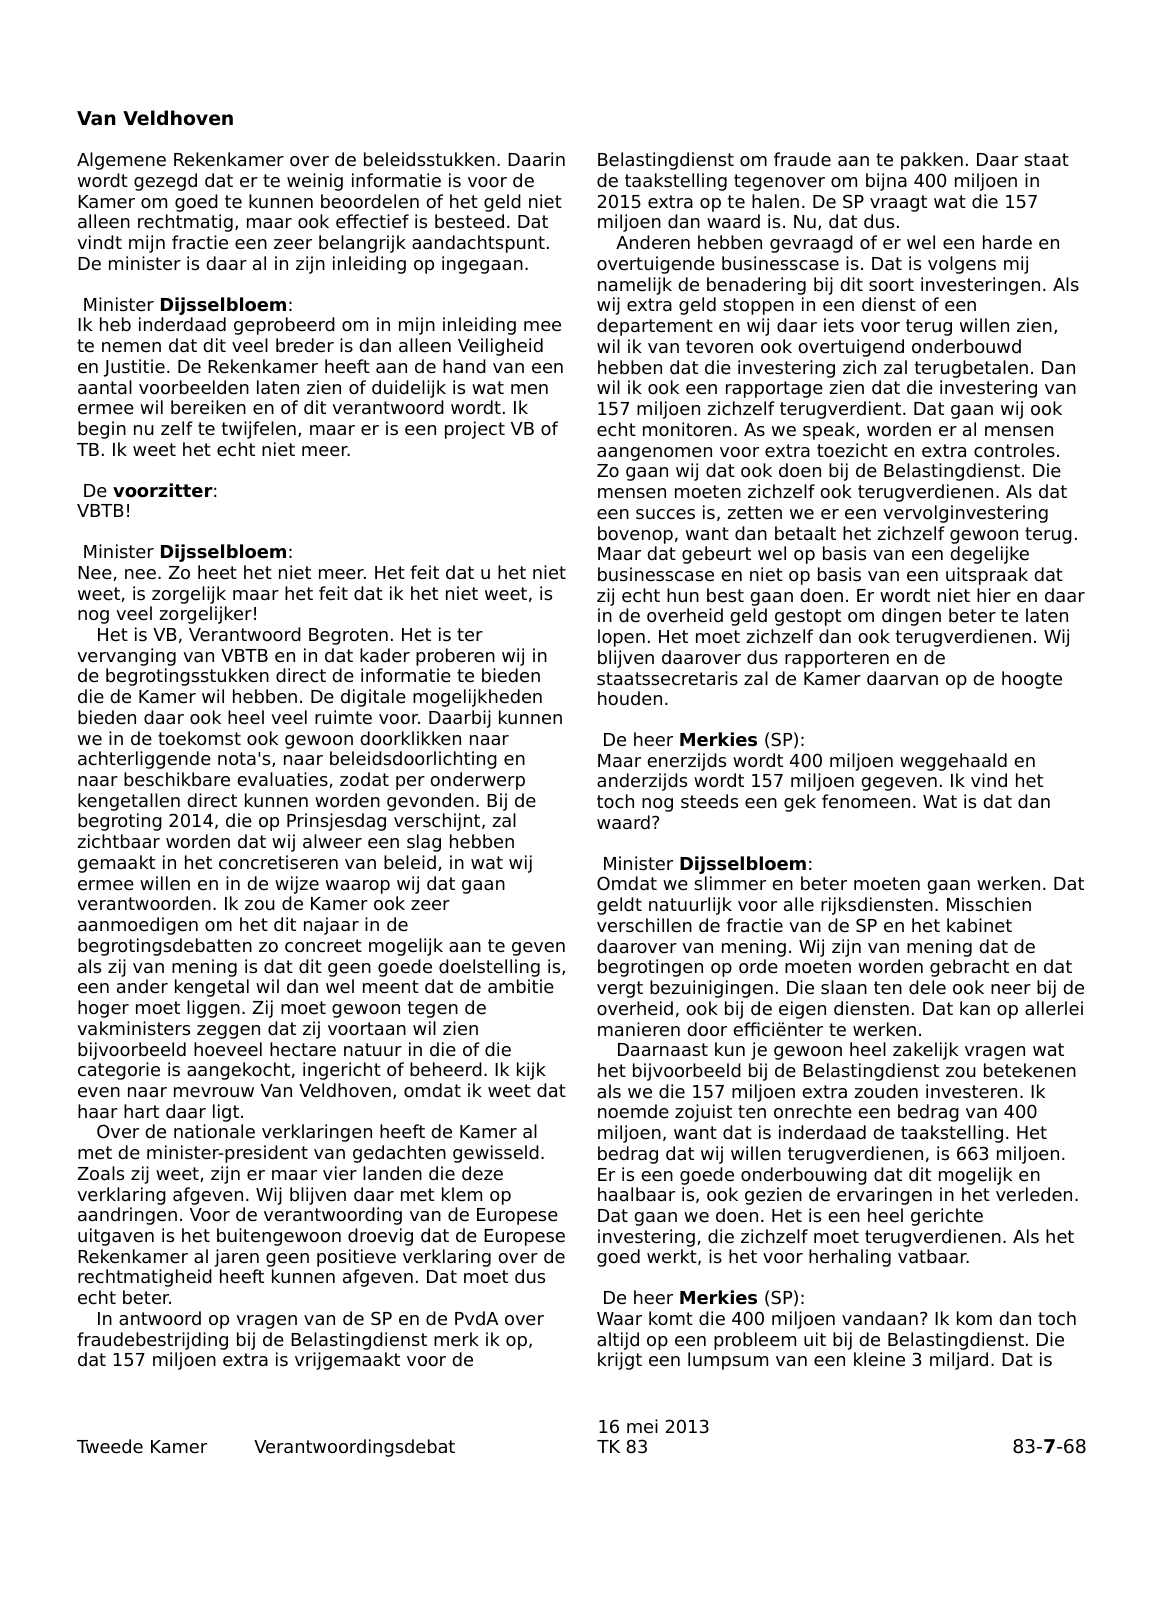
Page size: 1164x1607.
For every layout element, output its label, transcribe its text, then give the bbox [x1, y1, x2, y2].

text De heer Merkies (SP): [596, 730, 1087, 751]
text VBTB! [77, 501, 567, 522]
text Minister Dijsselbloem: [596, 853, 1087, 874]
text Het is VB, Verantwoord Begroten. Het is ter vervanging van VBTB en in dat kader proberen wij in de begrotingsstukken direct de informatie te bieden die de Kamer wil hebben. De digitale mogelijkheden bieden daar ook heel veel ruimte voor. Daarbij kunnen we in de toekomst ook gewoon doorklikken naar achterliggende nota's, naar beleidsdoorlichting en naar beschikbare evaluaties, zodat per onderwerp kengetallen direct kunnen worden gevonden. Bij de begroting 2014, die op Prinsjesdag verschijnt, zal zichtbaar worden dat wij alweer een slag hebben gemaakt in het concretiseren van beleid, in wat wij ermee willen en in de wijze waarop wij dat gaan verantwoorden. Ik zou de Kamer ook zeer aanmoedigen om het dit najaar in de begrotingsdebatten zo concreet mogelijk aan te geven als zij van mening is dat dit geen goede doelstelling is, een ander kengetal wil dan wel meent dat de ambitie hoger moet liggen. Zij moet gewoon tegen de vakministers zeggen dat zij voortaan wil zien bijvoorbeeld hoeveel hectare natuur in die of die categorie is aangekocht, ingericht of beheerd. Ik kijk even naar mevrouw Van Veldhoven, omdat ik weet dat haar hart daar ligt. [77, 625, 567, 1122]
text Maar enerzijds wordt 400 miljoen weggehaald en anderzijds wordt 157 miljoen gegeven. Ik vind het toch nog steeds een gek fenomeen. Wat is dat dan waard? [596, 751, 1087, 833]
text De voorzitter: [77, 480, 567, 501]
text Anderen hebben gevraagd of er wel een harde en overtuigende businesscase is. Dat is volgens mij namelijk de benadering bij dit soort investeringen. Als wij extra geld stoppen in een dienst of een departement en wij daar iets voor terug willen zien, wil ik van tevoren ook overtuigend onderbouwd hebben dat die investering zich zal terugbetalen. Dan wil ik ook een rapportage zien dat die investering van 157 miljoen zichzelf terugverdient. Dat gaan wij ook echt monitoren. As we speak, worden er al mensen aangenomen voor extra toezicht en extra controles. Zo gaan wij dat ook doen bij de Belastingdienst. Die mensen moeten zichzelf ook terugverdienen. Als dat een succes is, zetten we er een vervolginvestering bovenop, want dan betaalt het zichzelf gewoon terug. Maar dat gebeurt wel op basis van een degelijke businesscase en niet op basis van een uitspraak dat zij echt hun best gaan doen. Er wordt niet hier en daar in de overheid geld gestopt om dingen beter te laten lopen. Het moet zichzelf dan ook terugverdienen. Wij blijven daarover dus rapporteren en de staatssecretaris zal de Kamer daarvan op de hoogte houden. [596, 233, 1087, 710]
text Omdat we slimmer en beter moeten gaan werken. Dat geldt natuurlijk voor alle rijksdiensten. Misschien verschillen de fractie van de SP en het kabinet daarover van mening. Wij zijn van mening dat de begrotingen op orde moeten worden gebracht en dat vergt bezuinigingen. Die slaan ten dele ook neer bij de overheid, ook bij de eigen diensten. Dat kan op allerlei manieren door efficiënter te werken. [596, 874, 1087, 1040]
text Algemene Rekenkamer over de beleidsstukken. Daarin wordt gezegd dat er te weinig informatie is voor de Kamer om goed te kunnen beoordelen of het geld niet alleen rechtmatig, maar ook effectief is besteed. Dat vindt mijn fractie een zeer belangrijk aandachtspunt. De minister is daar al in zijn inleiding op ingegaan. [77, 150, 567, 274]
text Waar komt die 400 miljoen vandaan? Ik kom dan toch altijd op een probleem uit bij de Belastingdienst. Die krijgt een lumpsum van een kleine 3 miljard. Dat is [596, 1309, 1087, 1371]
text Ik heb inderdaad geprobeerd om in mijn inleiding mee te nemen dat dit veel breder is dan alleen Veiligheid en Justitie. De Rekenkamer heeft aan de hand van een aantal voorbeelden laten zien of duidelijk is wat men ermee wil bereiken en of dit verantwoord wordt. Ik begin nu zelf te twijfelen, maar er is een project VB of TB. Ik weet het echt niet meer. [77, 315, 567, 460]
text Nee, nee. Zo heet het niet meer. Het feit dat u het niet weet, is zorgelijk maar het feit dat ik het niet weet, is nog veel zorgelijker! [77, 563, 567, 625]
text Over de nationale verklaringen heeft de Kamer al met de minister-president van gedachten gewisseld. Zoals zij weet, zijn er maar vier landen die deze verklaring afgeven. Wij blijven daar met klem op aandringen. Voor de verantwoording van de Europese uitgaven is het buitengewoon droevig dat de Europese Rekenkamer al jaren geen positieve verklaring over de rechtmatigheid heeft kunnen afgeven. Dat moet dus echt beter. [77, 1122, 567, 1309]
text Daarnaast kun je gewoon heel zakelijk vragen wat het bijvoorbeeld bij de Belastingdienst zou betekenen als we die 157 miljoen extra zouden investeren. Ik noemde zojuist ten onrechte een bedrag van 400 miljoen, want dat is inderdaad de taakstelling. Het bedrag dat wij willen terugverdienen, is 663 miljoen. Er is een goede onderbouwing dat dit mogelijk en haalbaar is, ook gezien de ervaringen in het verleden. Dat gaan we doen. Het is een heel gerichte investering, die zichzelf moet terugverdienen. Als het goed werkt, is het voor herhaling vatbaar. [596, 1040, 1087, 1268]
text Minister Dijsselbloem: [77, 542, 567, 563]
text Minister Dijsselbloem: [77, 294, 567, 315]
text Belastingdienst om fraude aan te pakken. Daar staat de taakstelling tegenover om bijna 400 miljoen in 2015 extra op te halen. De SP vraagt wat die 157 miljoen dan waard is. Nu, dat dus. [596, 150, 1087, 233]
text In antwoord op vragen van de SP en de PvdA over fraudebestrijding bij de Belastingdienst merk ik op, dat 157 miljoen extra is vrijgemaakt voor de [77, 1309, 567, 1371]
text De heer Merkies (SP): [596, 1288, 1087, 1309]
